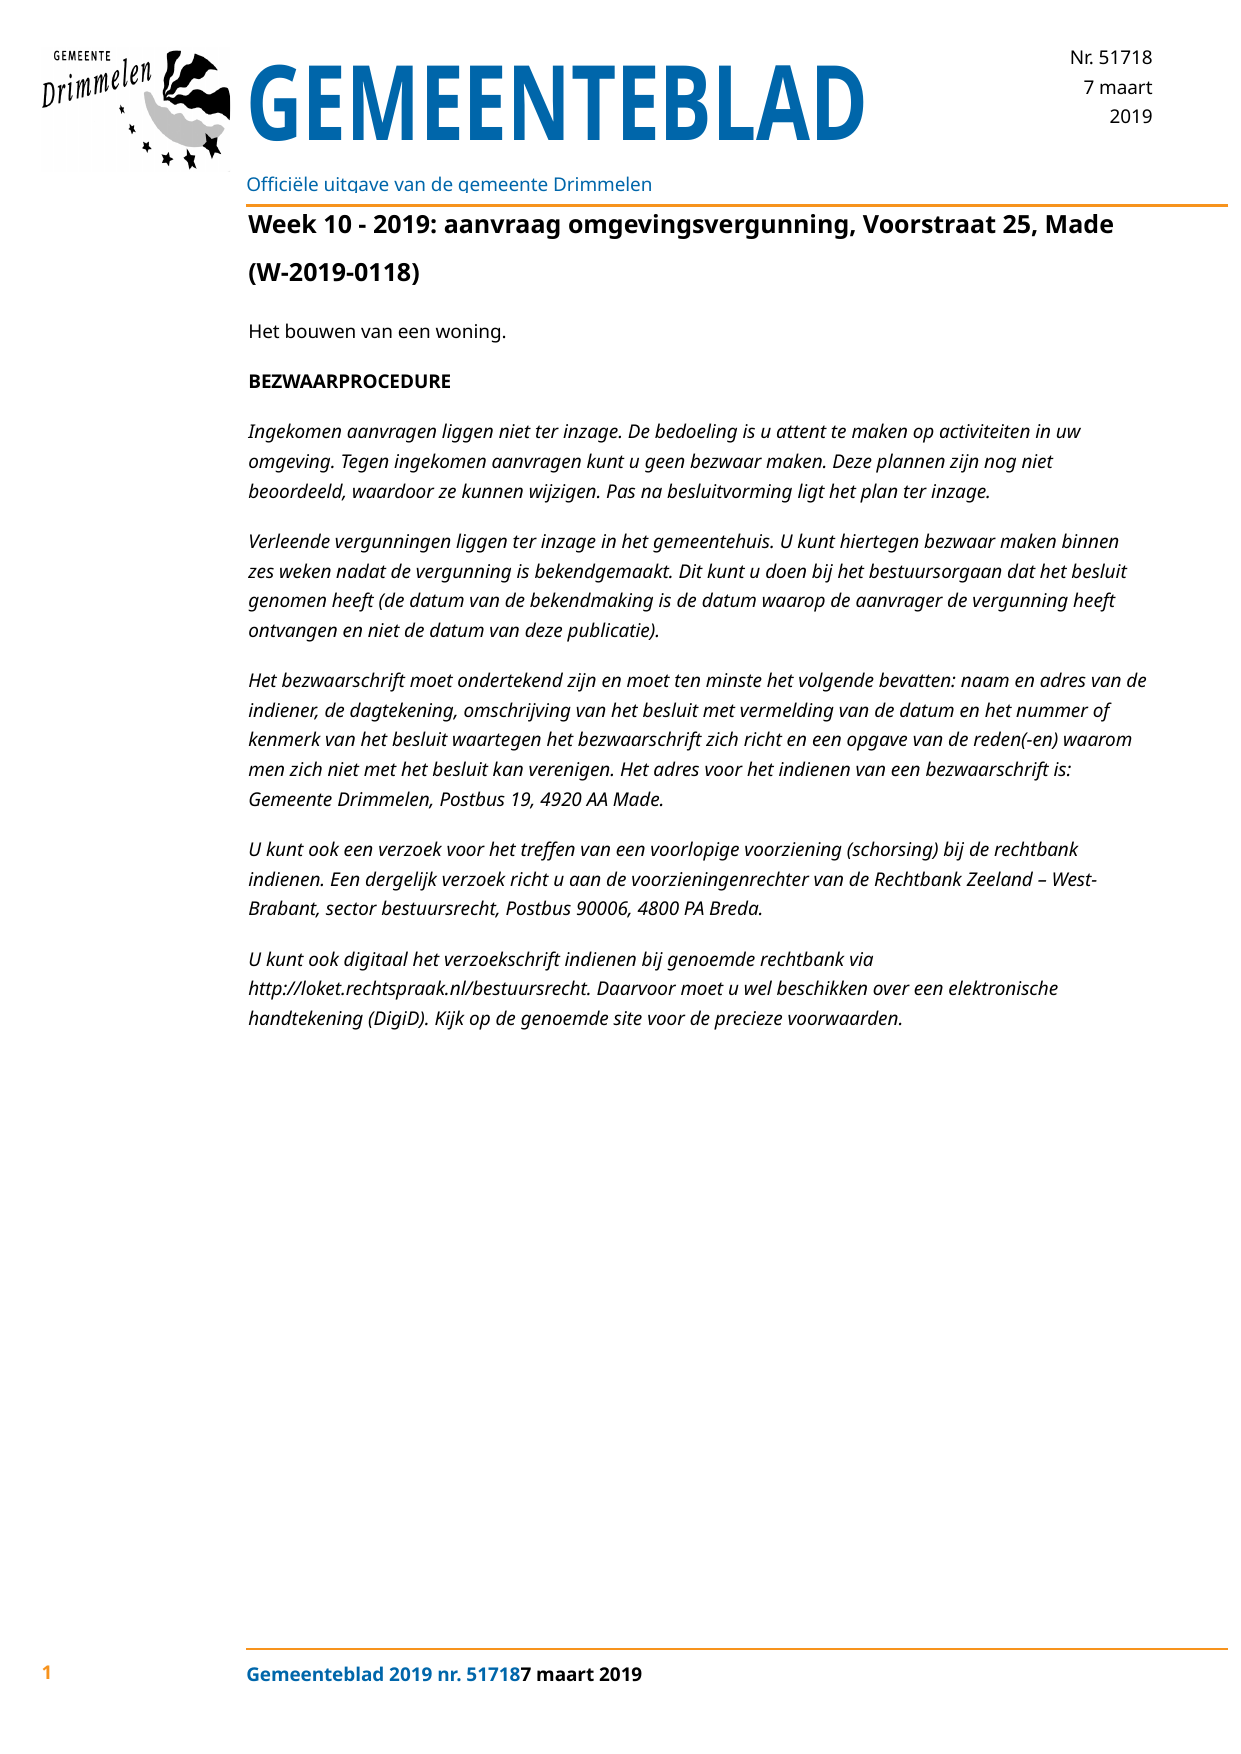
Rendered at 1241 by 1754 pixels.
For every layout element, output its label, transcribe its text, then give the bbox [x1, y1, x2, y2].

text Verleende vergunningen liggen ter inzage in het gemeentehuis. U kunt hiertegen bezwaar maken binnen zes weken nadat de vergunning is bekendgemaakt. Dit kunt u doen bij het bestuursorgaan dat het besluit genomen heeft (de datum van de bekendmaking is de datum waarop de aanvrager de vergunning heeft ontvangen en niet de datum van deze publicatie). [248, 528, 1152, 643]
text U kunt ook digitaal het verzoekschrift indienen bij genoemde rechtbank via http://loket.rechtspraak.nl/bestuursrecht. Daarvoor moet u wel beschikken over een elektronische handtekening (DigiD). Kijk op de genoemde site voor de precieze voorwaarden. [248, 946, 1152, 1031]
text BEZWAARPROCEDURE [248, 368, 1152, 394]
picture [41, 47, 231, 172]
text U kunt ook een verzoek voor het treffen van een voorlopige voorziening (schorsing) bij de rechtbank indienen. Een dergelijk verzoek richt u aan de voorzieningenrechter van de Rechtbank Zeeland – West-Brabant, sector bestuursrecht, Postbus 90006, 4800 PA Breda. [248, 836, 1152, 921]
text Week 10 - 2019: aanvraag omgevingsvergunning, Voorstraat 25, Made (W-2019-0118) [248, 207, 1152, 288]
text Het bouwen van een woning. [248, 318, 1152, 344]
text Ingekomen aanvragen liggen niet ter inzage. De bedoeling is u attent te maken op activiteiten in uw omgeving. Tegen ingekomen aanvragen kunt u geen bezwaar maken. Deze plannen zijn nog niet beoordeeld, waardoor ze kunnen wijzigen. Pas na besluitvorming ligt het plan ter inzage. [248, 419, 1152, 504]
text Het bezwaarschrift moet ondertekend zijn en moet ten minste het volgende bevatten: naam en adres van de indiener, de dagtekening, omschrijving van het besluit met vermelding van de datum en het nummer of kenmerk van het besluit waartegen het bezwaarschrift zich richt en een opgave van de reden(-en) waarom men zich niet met het besluit kan verenigen. Het adres voor het indienen van een bezwaarschrift is: Gemeente Drimmelen, Postbus 19, 4920 AA Made. [248, 667, 1152, 812]
